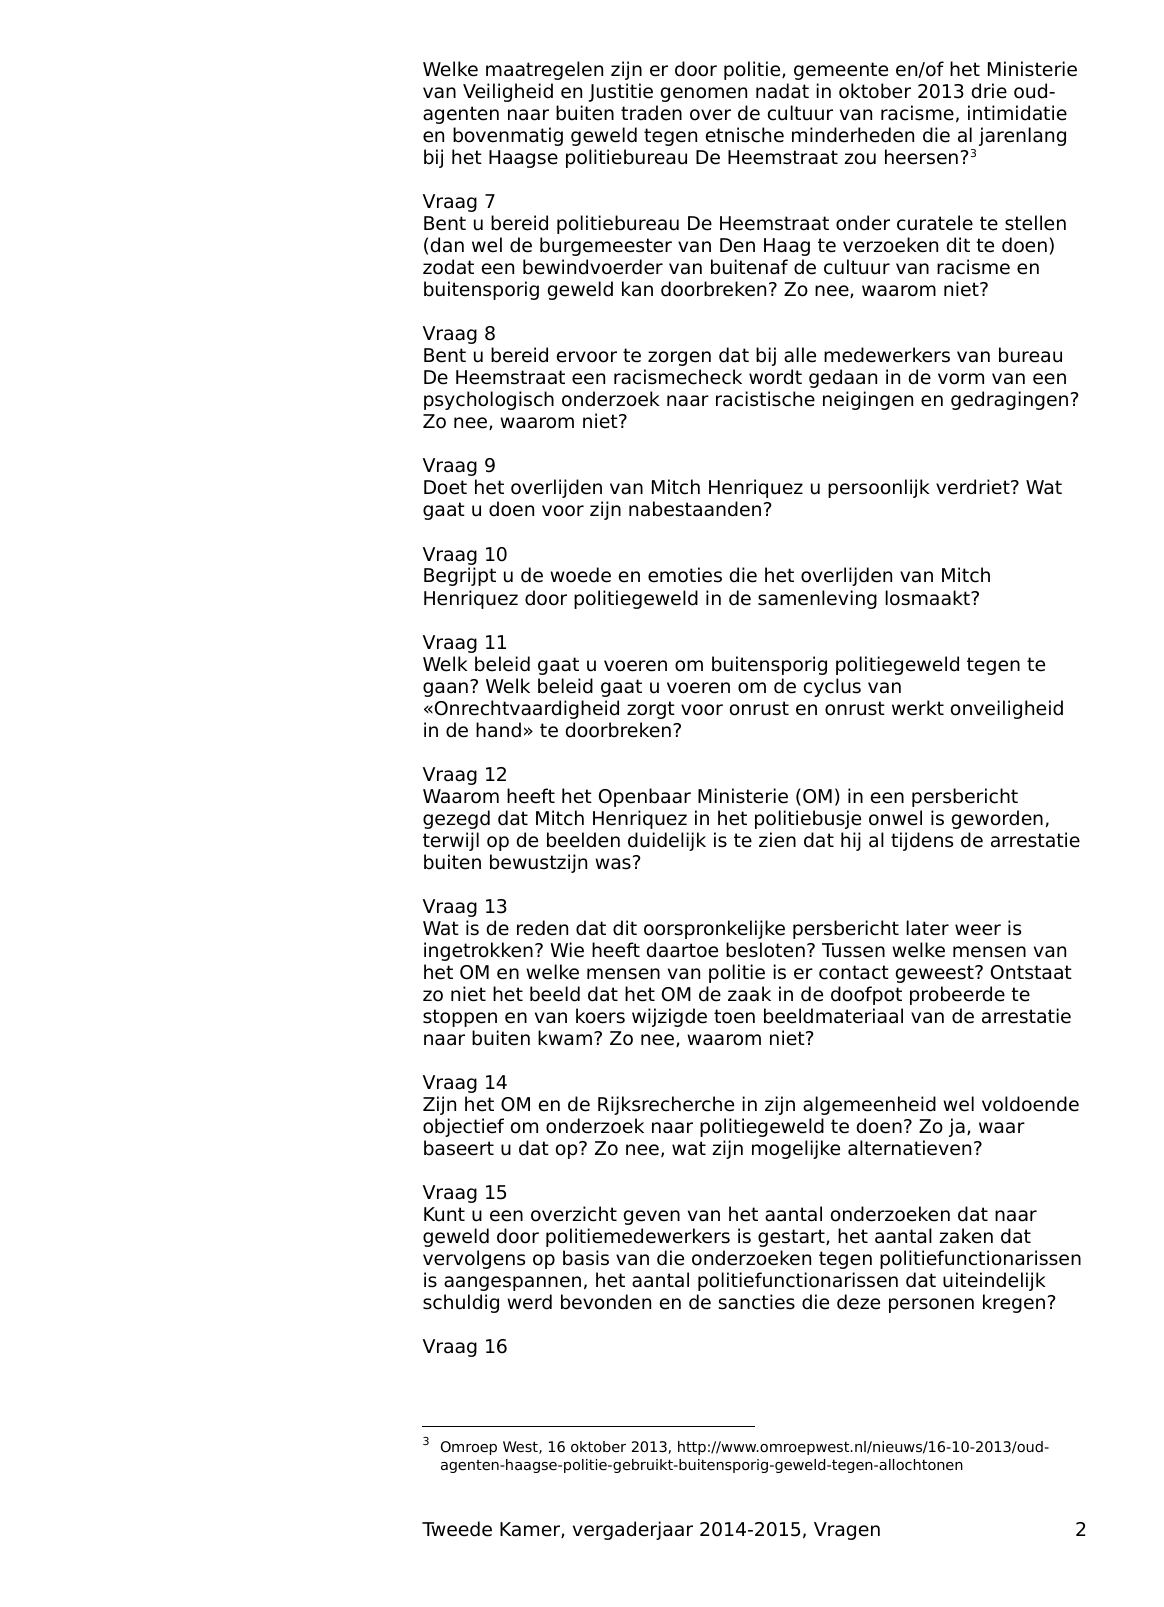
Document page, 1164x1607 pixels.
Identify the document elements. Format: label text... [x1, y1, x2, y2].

text Welk beleid gaat u voeren om buitensporig politiegeweld tegen te gaan? Welk beleid gaat u voeren om de cyclus van «Onrechtvaardigheid zorgt voor onrust en onrust werkt onveiligheid in de hand» te doorbreken? [422, 653, 1087, 741]
text Waarom heeft het Openbaar Ministerie (OM) in een persbericht gezegd dat Mitch Henriquez in het politiebusje onwel is geworden, terwijl op de beelden duidelijk is te zien dat hij al tijdens de arrestatie buiten bewustzijn was? [422, 786, 1087, 873]
text Omroep West, 16 oktober 2013, http://www.omroepwest.nl/nieuws/16-10-2013/oud-agenten-haagse-politie-gebruikt-buitensporig-geweld-tegen-allochtonen [422, 1435, 1087, 1474]
text Bent u bereid ervoor te zorgen dat bij alle medewerkers van bureau De Heemstraat een racismecheck wordt gedaan in de vorm van een psychologisch onderzoek naar racistische neigingen en gedragingen? Zo nee, waarom niet? [422, 345, 1087, 433]
text Zijn het OM en de Rijksrecherche in zijn algemeenheid wel voldoende objectief om onderzoek naar politiegeweld te doen? Zo ja, waar baseert u dat op? Zo nee, wat zijn mogelijke alternatieven? [422, 1094, 1087, 1160]
text Vraag 16 [422, 1336, 1087, 1358]
text Vraag 10 [422, 543, 1087, 565]
text Kunt u een overzicht geven van het aantal onderzoeken dat naar geweld door politiemedewerkers is gestart, het aantal zaken dat vervolgens op basis van die onderzoeken tegen politiefunctionarissen is aangespannen, het aantal politiefunctionarissen dat uiteindelijk schuldig werd bevonden en de sancties die deze personen kregen? [422, 1204, 1087, 1314]
text Vraag 11 [422, 632, 1087, 653]
text Vraag 13 [422, 896, 1087, 918]
text Wat is de reden dat dit oorspronkelijke persbericht later weer is ingetrokken? Wie heeft daartoe besloten? Tussen welke mensen van het OM en welke mensen van politie is er contact geweest? Ontstaat zo niet het beeld dat het OM de zaak in de doofpot probeerde te stoppen en van koers wijzigde toen beeldmateriaal van de arrestatie naar buiten kwam? Zo nee, waarom niet? [422, 918, 1087, 1049]
text Vraag 12 [422, 764, 1087, 786]
text Bent u bereid politiebureau De Heemstraat onder curatele te stellen (dan wel de burgemeester van Den Haag te verzoeken dit te doen) zodat een bewindvoerder van buitenaf de cultuur van racisme en buitensporig geweld kan doorbreken? Zo nee, waarom niet? [422, 213, 1087, 301]
text Vraag 9 [422, 455, 1087, 477]
text Doet het overlijden van Mitch Henriquez u persoonlijk verdriet? Wat gaat u doen voor zijn nabestaanden? [422, 477, 1087, 521]
text Vraag 8 [422, 323, 1087, 345]
text Vraag 14 [422, 1072, 1087, 1094]
text Vraag 15 [422, 1182, 1087, 1204]
text Vraag 7 [422, 191, 1087, 213]
text Begrijpt u de woede en emoties die het overlijden van Mitch Henriquez door politiegeweld in de samenleving losmaakt? [422, 565, 1087, 609]
text Welke maatregelen zijn er door politie, gemeente en/of het Ministerie van Veiligheid en Justitie genomen nadat in oktober 2013 drie oud-agenten naar buiten traden over de cultuur van racisme, intimidatie en bovenmatig geweld tegen etnische minderheden die al jarenlang bij het Haagse politiebureau De Heemstraat zou heersen? [422, 59, 1087, 169]
